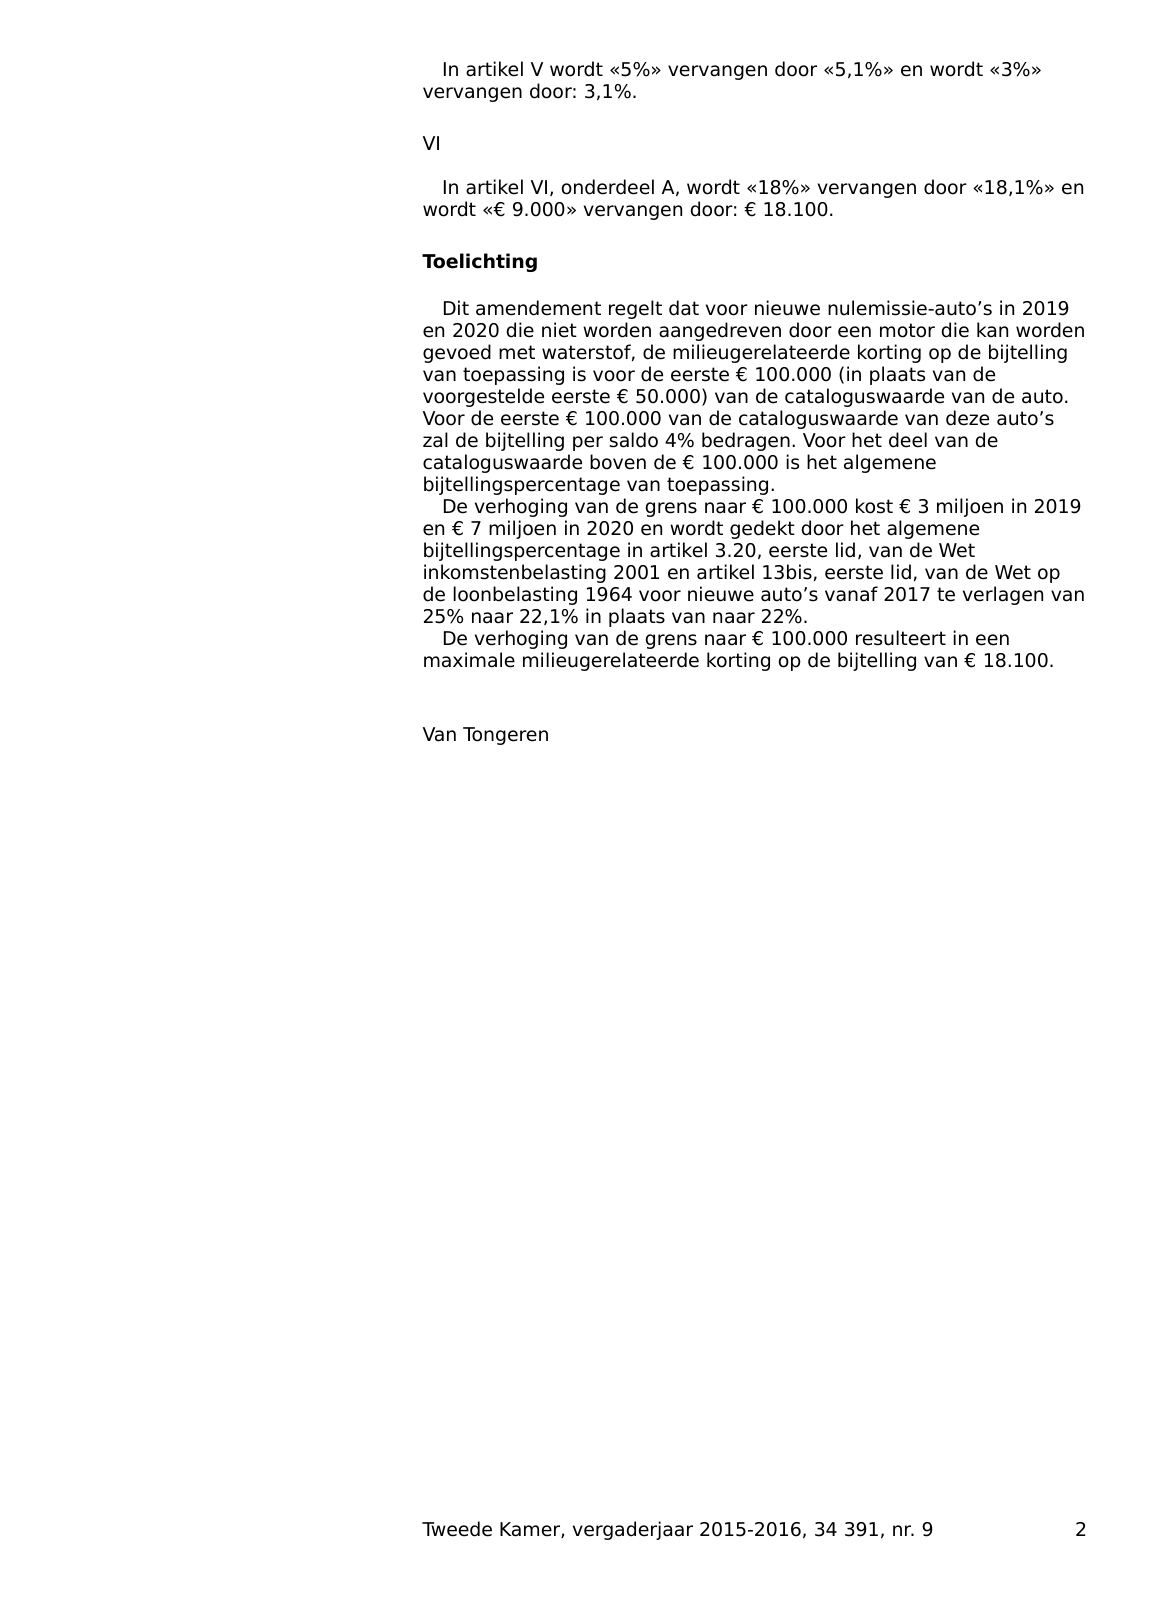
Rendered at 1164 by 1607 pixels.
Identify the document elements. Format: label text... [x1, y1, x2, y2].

text In artikel V wordt «5%» vervangen door «5,1%» en wordt «3%» vervangen door: 3,1%. [422, 59, 1087, 103]
text Dit amendement regelt dat voor nieuwe nulemissie-auto’s in 2019 en 2020 die niet worden aangedreven door een motor die kan worden gevoed met waterstof, de milieugerelateerde korting op de bijtelling van toepassing is voor de eerste € 100.000 (in plaats van de voorgestelde eerste € 50.000) van de cataloguswaarde van de auto. Voor de eerste € 100.000 van de cataloguswaarde van deze auto’s zal de bijtelling per saldo 4% bedragen. Voor het deel van de cataloguswaarde boven de € 100.000 is het algemene bijtellingspercentage van toepassing. [422, 298, 1087, 496]
subtitle VI [422, 133, 1087, 155]
text In artikel VI, onderdeel A, wordt «18%» vervangen door «18,1%» en wordt «€ 9.000» vervangen door: € 18.100. [422, 177, 1087, 221]
text Van Tongeren [422, 702, 1087, 746]
text De verhoging van de grens naar € 100.000 resulteert in een maximale milieugerelateerde korting op de bijtelling van € 18.100. [422, 628, 1087, 672]
text De verhoging van de grens naar € 100.000 kost € 3 miljoen in 2019 en € 7 miljoen in 2020 en wordt gedekt door het algemene bijtellingspercentage in artikel 3.20, eerste lid, van de Wet inkomstenbelasting 2001 en artikel 13bis, eerste lid, van de Wet op de loonbelasting 1964 voor nieuwe auto’s vanaf 2017 te verlagen van 25% naar 22,1% in plaats van naar 22%. [422, 496, 1087, 628]
subtitle Toelichting [422, 251, 1087, 273]
